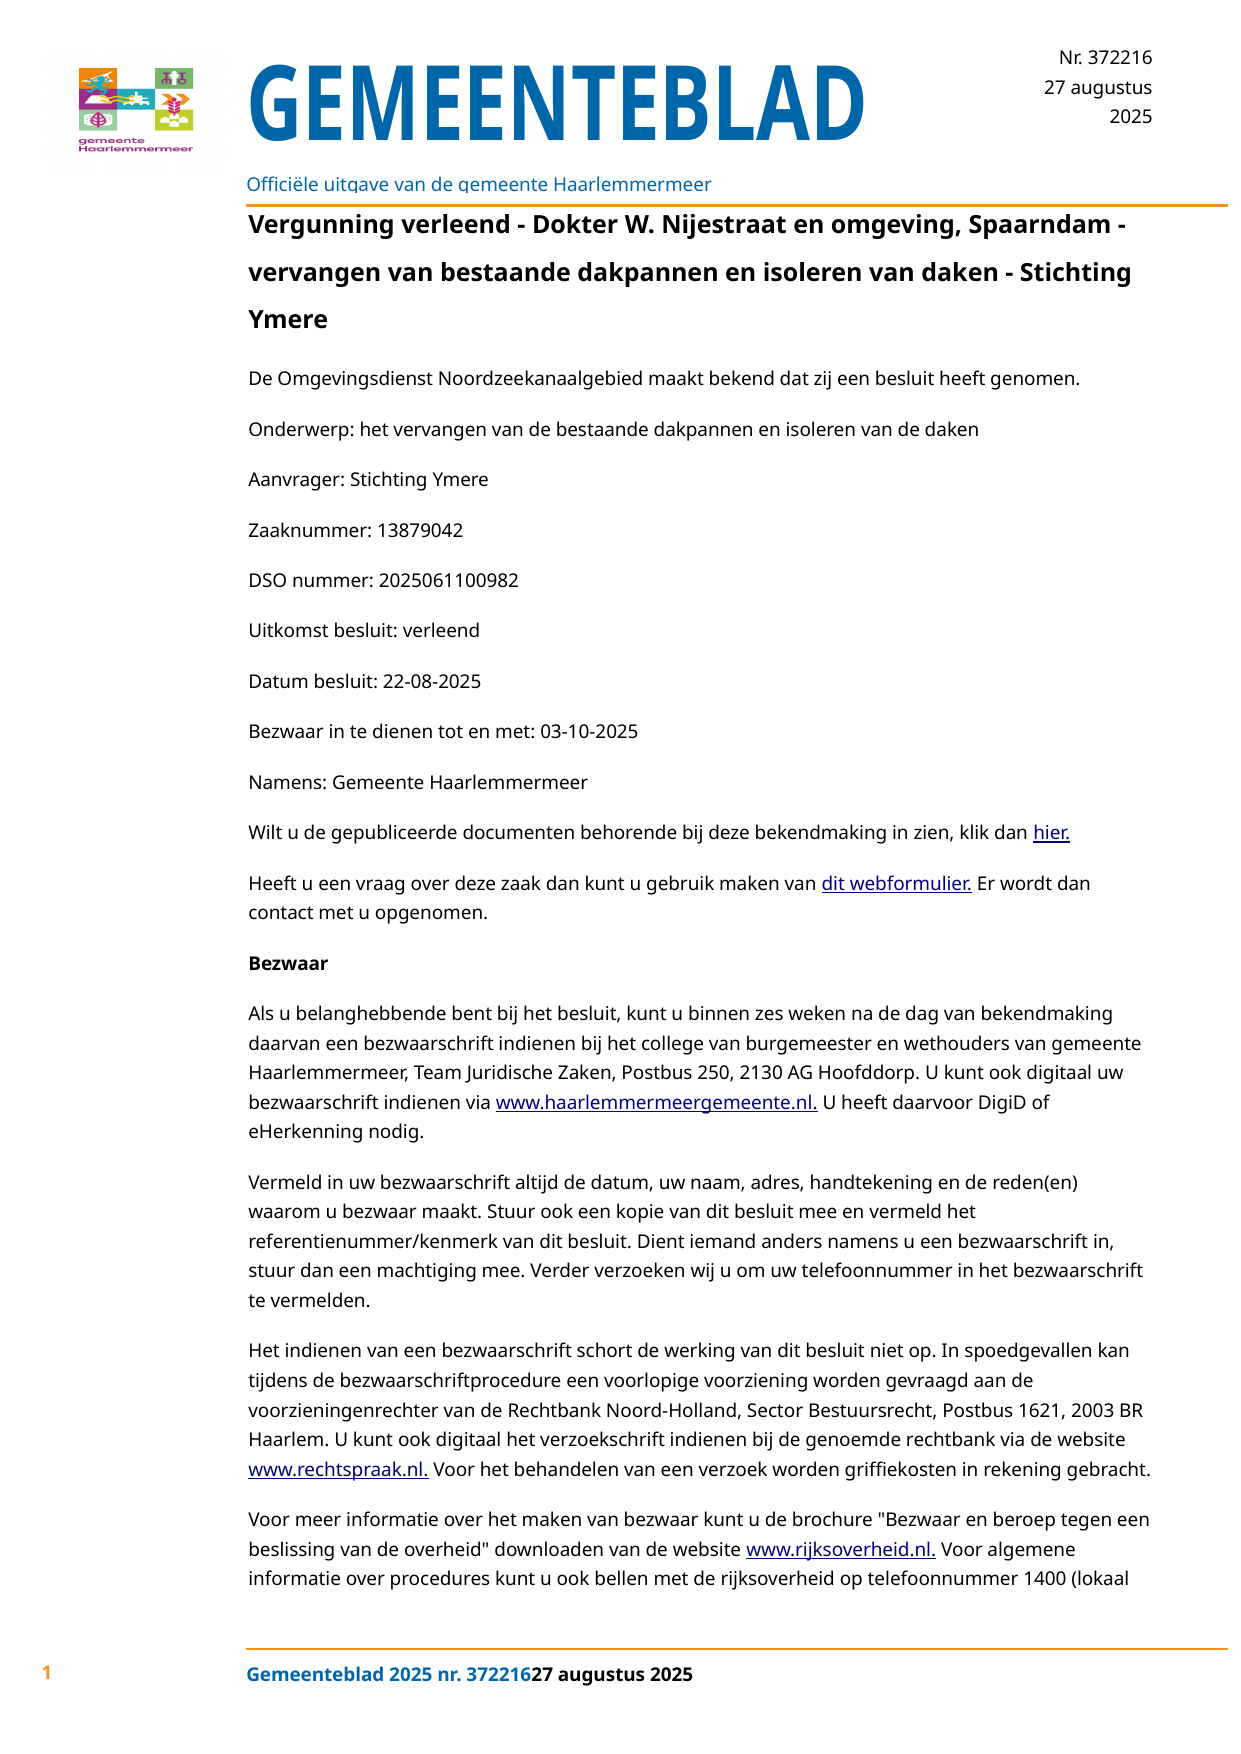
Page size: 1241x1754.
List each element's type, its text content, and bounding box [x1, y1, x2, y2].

text Zaaknummer: 13879042 [248, 517, 1152, 542]
text Bezwaar [248, 950, 1152, 975]
text Onderwerp: het vervangen van de bestaande dakpannen en isoleren van de daken [248, 416, 1152, 442]
text Uitkomst besluit: verleend [248, 618, 1152, 643]
text Heeft u een vraag over deze zaak dan kunt u gebruik maken van dit webformulier. Er wordt dan contact met u opgenomen. [248, 870, 1152, 925]
text De Omgevingsdienst Noordzeekanaalgebied maakt bekend dat zij een besluit heeft genomen. [248, 366, 1152, 391]
text Wilt u de gepubliceerde documenten behorende bij deze bekendmaking in zien, klik dan hier. [248, 819, 1152, 845]
text Het indienen van een bezwaarschrift schort de werking van dit besluit niet op. In spoedgevallen kan tijdens de bezwaarschriftprocedure een voorlopige voorziening worden gevraagd aan de voorzieningenrechter van de Rechtbank Noord-Holland, Sector Bestuursrecht, Postbus 1621, 2003 BR Haarlem. U kunt ook digitaal het verzoekschrift indienen bij de genoemde rechtbank via de website www.rechtspraak.nl. Voor het behandelen van een verzoek worden griffiekosten in rekening gebracht. [248, 1338, 1152, 1482]
text DSO nummer: 2025061100982 [248, 567, 1152, 593]
text Vergunning verleend - Dokter W. Nijestraat en omgeving, Spaarndam - vervangen van bestaande dakpannen en isoleren van daken - Stichting Ymere [248, 207, 1152, 336]
text Vermeld in uw bezwaarschrift altijd de datum, uw naam, adres, handtekening en de reden(en) waarom u bezwaar maakt. Stuur ook een kopie van dit besluit mee en vermeld het referentienummer/kenmerk van dit besluit. Dient iemand anders namens u een bezwaarschrift in, stuur dan een machtiging mee. Verder verzoeken wij u om uw telefoonnummer in het bezwaarschrift te vermelden. [248, 1169, 1152, 1313]
text Namens: Gemeente Haarlemmermeer [248, 769, 1152, 794]
text Voor meer informatie over het maken van bezwaar kunt u de brochure "Bezwaar en beroep tegen een beslissing van de overheid" downloaden van de website www.rijksoverheid.nl. Voor algemene informatie over procedures kunt u ook bellen met de rijksoverheid op telefoonnummer 1400 (lokaal [248, 1506, 1152, 1591]
text Als u belanghebbende bent bij het besluit, kunt u binnen zes weken na de dag van bekendmaking daarvan een bezwaarschrift indienen bij het college van burgemeester en wethouders van gemeente Haarlemmermeer, Team Juridische Zaken, Postbus 250, 2130 AG Hoofddorp. U kunt ook digitaal uw bezwaarschrift indienen via www.haarlemmermeergemeente.nl. U heeft daarvoor DigiD of eHerkenning nodig. [248, 1000, 1152, 1144]
text Aanvrager: Stichting Ymere [248, 466, 1152, 492]
picture [41, 47, 231, 172]
text Bezwaar in te dienen tot en met: 03-10-2025 [248, 718, 1152, 744]
text Datum besluit: 22-08-2025 [248, 668, 1152, 694]
